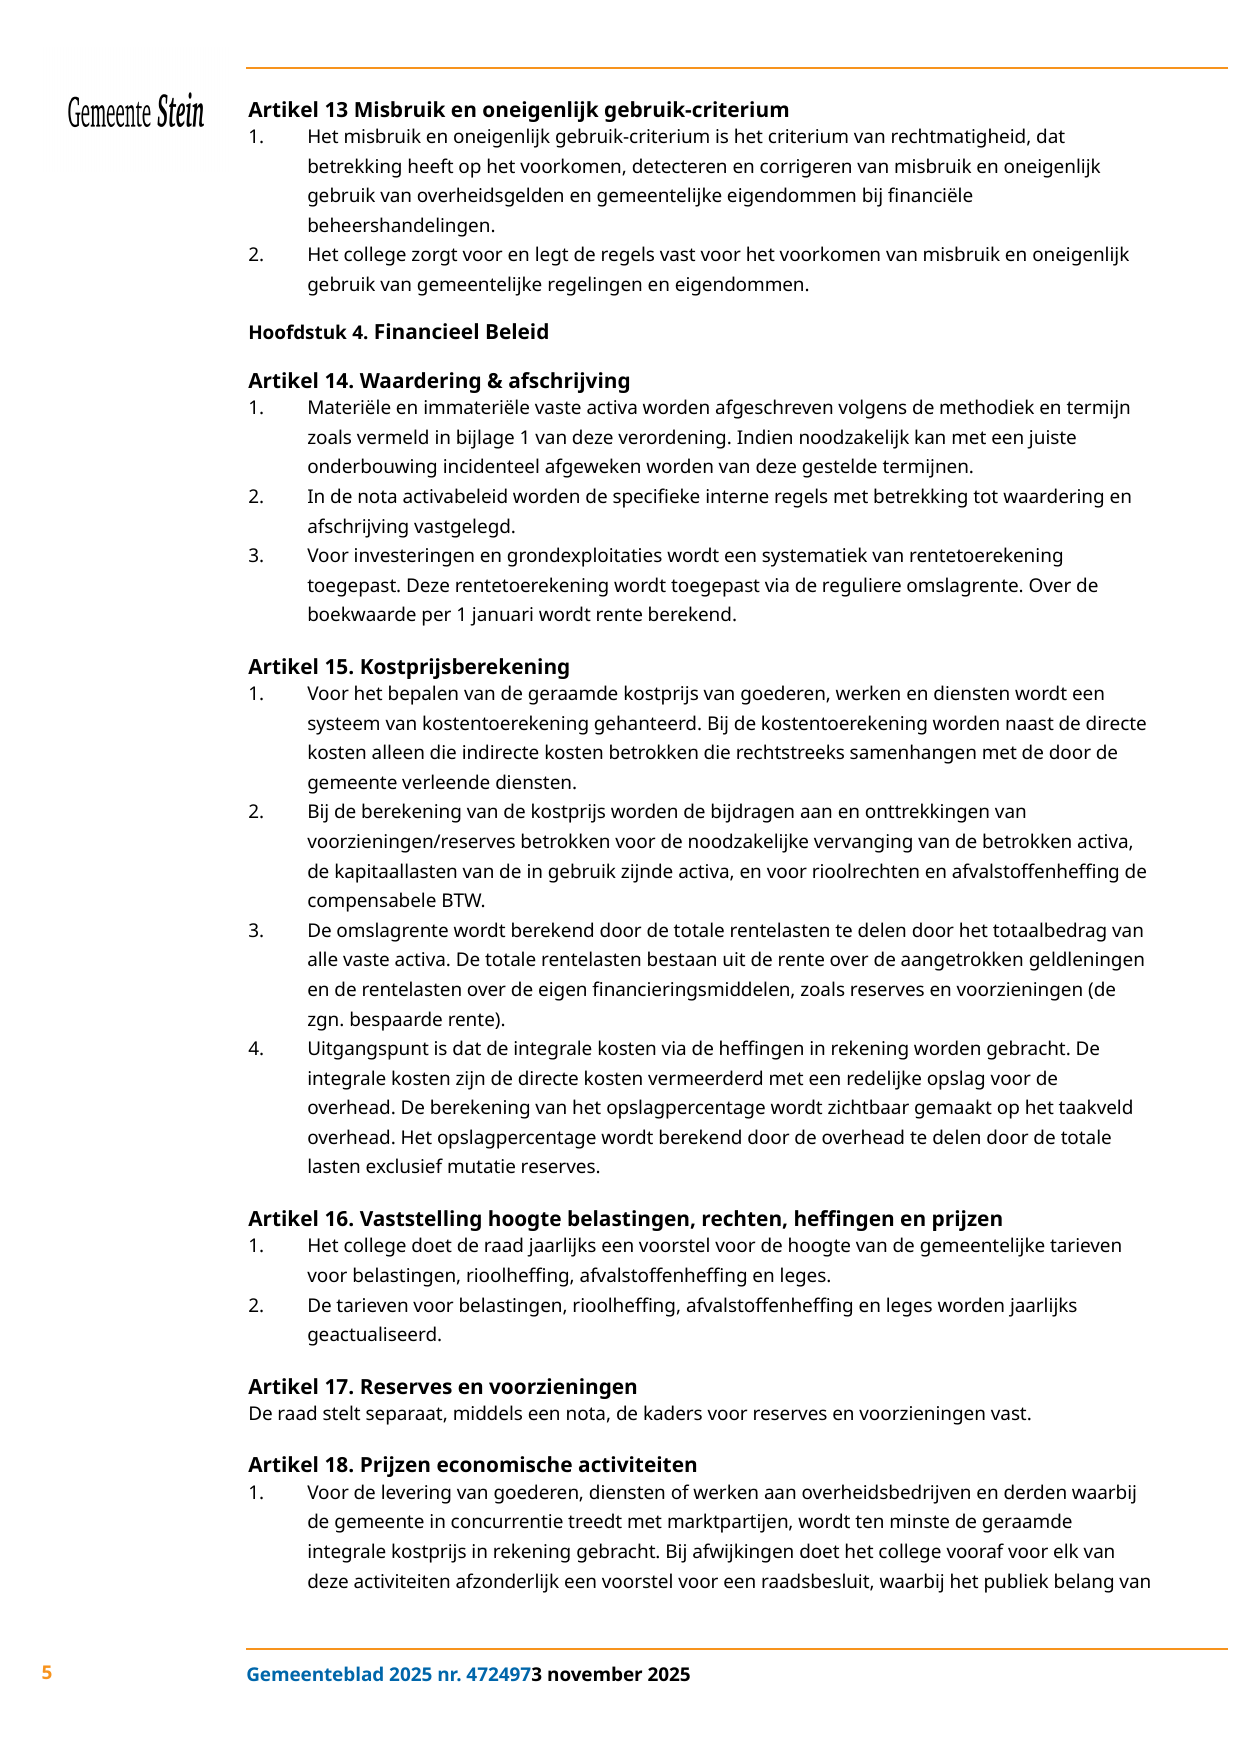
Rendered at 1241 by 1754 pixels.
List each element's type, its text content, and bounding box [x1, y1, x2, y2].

picture [41, 47, 231, 172]
list Uitgangspunt is dat de integrale kosten via de heffingen in rekening worden gebracht. De integrale kosten zijn de directe kosten vermeerderd met een redelijke opslag voor de overhead. De berekening van het opslagpercentage wordt zichtbaar gemaakt op het taakveld overhead. Het opslagpercentage wordt berekend door de overhead te delen door de totale lasten exclusief mutatie reserves. [248, 1035, 1152, 1179]
text Artikel 17. Reserves en voorzieningen [248, 1372, 1152, 1400]
list Voor het bepalen van de geraamde kostprijs van goederen, werken en diensten wordt een systeem van kostentoerekening gehanteerd. Bij de kostentoerekening worden naast de directe kosten alleen die indirecte kosten betrokken die rechtstreeks samenhangen met de door de gemeente verleende diensten. [248, 680, 1152, 795]
list In de nota activabeleid worden de specifieke interne regels met betrekking tot waardering en afschrijving vastgelegd. [248, 483, 1152, 538]
list De omslagrente wordt berekend door de totale rentelasten te delen door het totaalbedrag van alle vaste activa. De totale rentelasten bestaan uit de rente over de aangetrokken geldleningen en de rentelasten over de eigen financieringsmiddelen, zoals reserves en voorzieningen (de zgn. bespaarde rente). [248, 917, 1152, 1032]
list Voor investeringen en grondexploitaties wordt een systematiek van rentetoerekening toegepast. Deze rentetoerekening wordt toegepast via de reguliere omslagrente. Over de boekwaarde per 1 januari wordt rente berekend. [248, 542, 1152, 627]
text Hoofdstuk 4. Financieel Beleid [248, 317, 1152, 345]
list Bij de berekening van de kostprijs worden de bijdragen aan en onttrekkingen van voorzieningen/reserves betrokken voor de noodzakelijke vervanging van de betrokken activa, de kapitaallasten van de in gebruik zijnde activa, en voor rioolrechten en afvalstoffenheffing de compensabele BTW. [248, 799, 1152, 913]
list De tarieven voor belastingen, rioolheffing, afvalstoffenheffing en leges worden jaarlijks geactualiseerd. [248, 1292, 1152, 1347]
list Het misbruik en oneigenlijk gebruik-criterium is het criterium van rechtmatigheid, dat betrekking heeft op het voorkomen, detecteren en corrigeren van misbruik en oneigenlijk gebruik van overheidsgelden en gemeentelijke eigendommen bij financiële beheershandelingen. [248, 123, 1152, 238]
text De raad stelt separaat, middels een nota, de kaders voor reserves en voorzieningen vast. [248, 1400, 1152, 1426]
list Het college zorgt voor en legt de regels vast voor het voorkomen van misbruik en oneigenlijk gebruik van gemeentelijke regelingen en eigendommen. [248, 242, 1152, 297]
text Artikel 13 Misbruik en oneigenlijk gebruik-criterium [248, 95, 1152, 123]
list Materiële en immateriële vaste activa worden afgeschreven volgens de methodiek en termijn zoals vermeld in bijlage 1 van deze verordening. Indien noodzakelijk kan met een juiste onderbouwing incidenteel afgeweken worden van deze gestelde termijnen. [248, 394, 1152, 479]
text Artikel 16. Vaststelling hoogte belastingen, rechten, heffingen en prijzen [248, 1204, 1152, 1233]
text Artikel 14. Waardering & afschrijving [248, 366, 1152, 394]
text Artikel 18. Prijzen economische activiteiten [248, 1451, 1152, 1479]
list Het college doet de raad jaarlijks een voorstel voor de hoogte van de gemeentelijke tarieven voor belastingen, rioolheffing, afvalstoffenheffing en leges. [248, 1233, 1152, 1288]
text Artikel 15. Kostprijsberekening [248, 652, 1152, 680]
list Voor de levering van goederen, diensten of werken aan overheidsbedrijven en derden waarbij de gemeente in concurrentie treedt met marktpartijen, wordt ten minste de geraamde integrale kostprijs in rekening gebracht. Bij afwijkingen doet het college vooraf voor elk van deze activiteiten afzonderlijk een voorstel voor een raadsbesluit, waarbij het publiek belang van [248, 1479, 1152, 1593]
